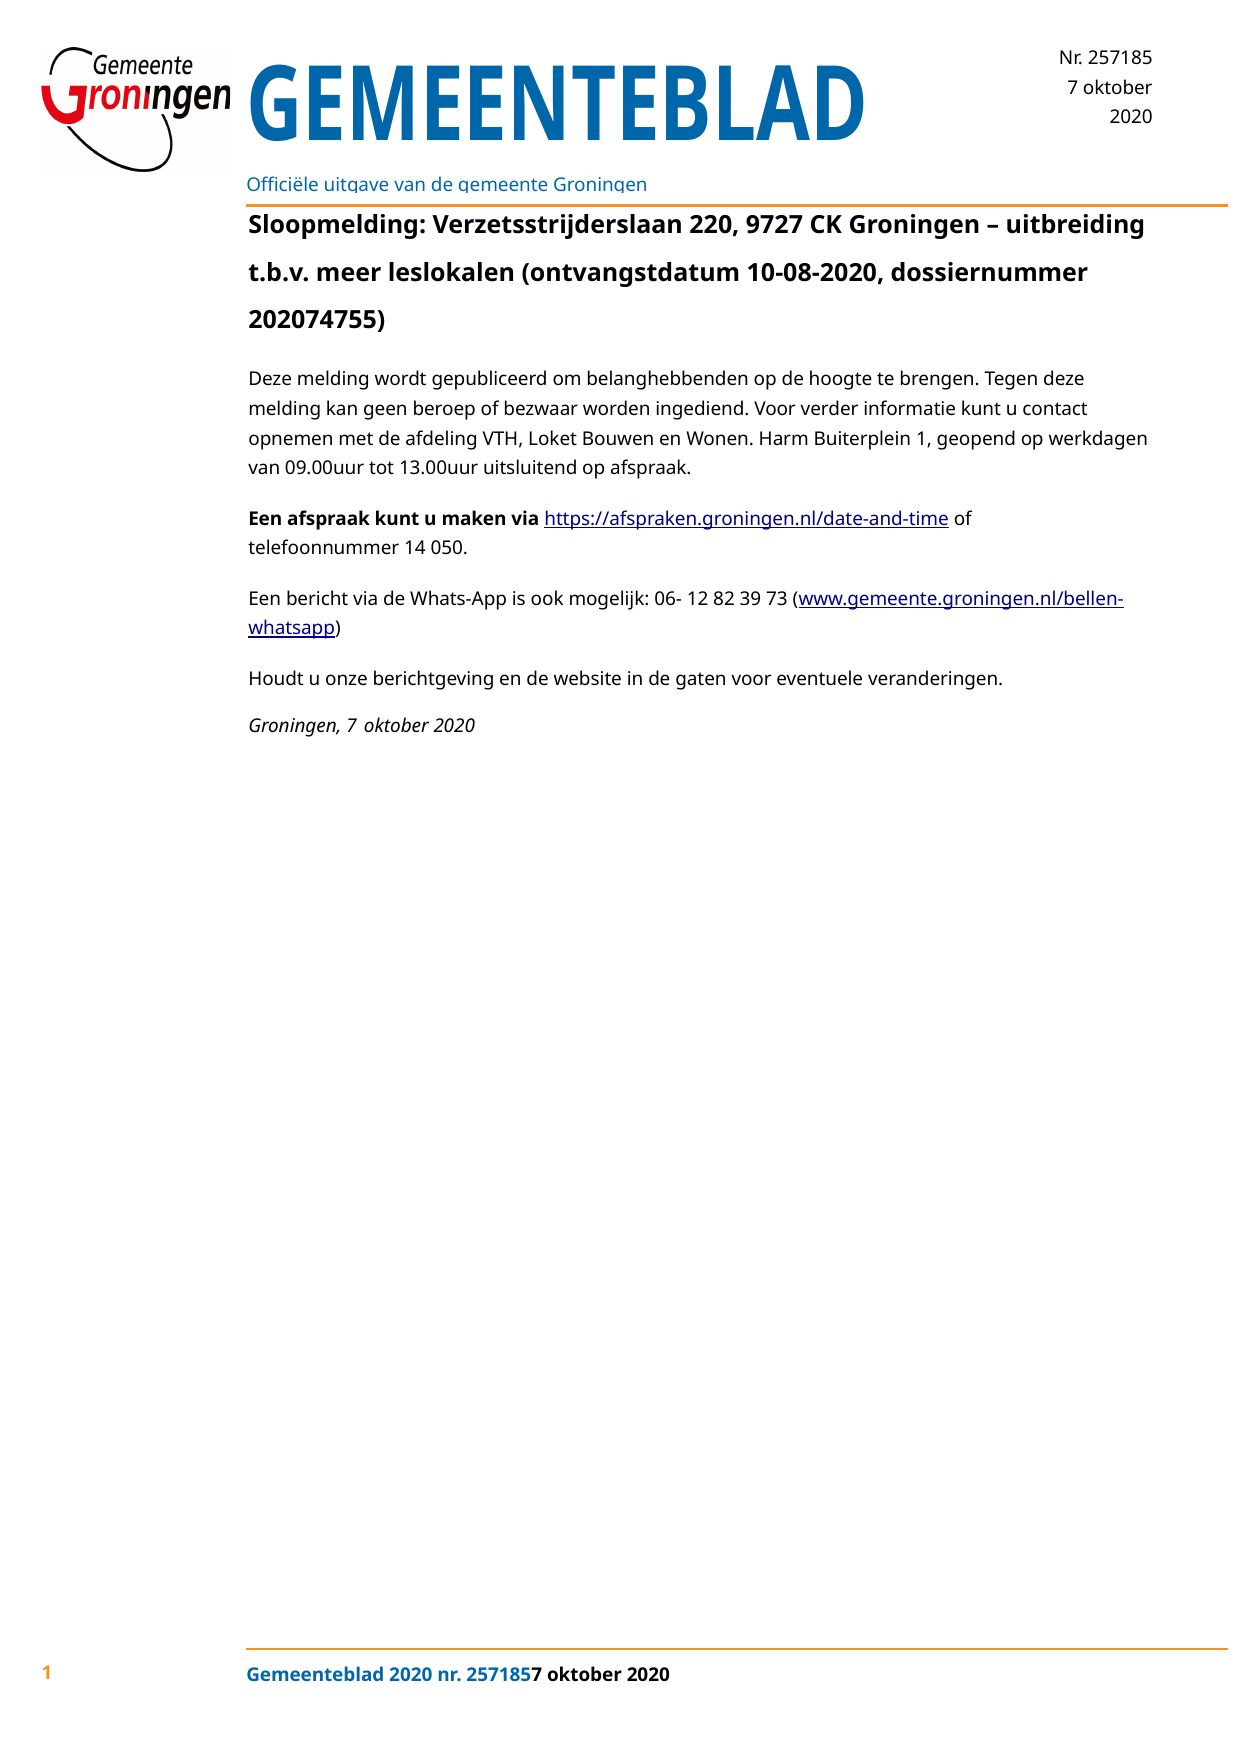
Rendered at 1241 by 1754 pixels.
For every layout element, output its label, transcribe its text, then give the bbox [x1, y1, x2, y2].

text Houdt u onze berichtgeving en de website in de gaten voor eventuele veranderingen. [248, 665, 1152, 690]
text Een afspraak kunt u maken via https://afspraken.groningen.nl/date-and-time of telefoonnummer 14 050. [248, 505, 1152, 560]
text Groningen, 7 oktober 2020 [248, 712, 1152, 738]
text Deze melding wordt gepubliceerd om belanghebbenden op de hoogte te brengen. Tegen deze melding kan geen beroep of bezwaar worden ingediend. Voor verder informatie kunt u contact opnemen met de afdeling VTH, Loket Bouwen en Wonen. Harm Buiterplein 1, geopend op werkdagen van 09.00uur tot 13.00uur uitsluitend op afspraak. [248, 366, 1152, 480]
text Een bericht via de Whats-App is ook mogelijk: 06- 12 82 39 73 (www.gemeente.groningen.nl/bellen-whatsapp) [248, 585, 1152, 640]
text Sloopmelding: Verzetsstrijderslaan 220, 9727 CK Groningen – uitbreiding t.b.v. meer leslokalen (ontvangstdatum 10-08-2020, dossiernummer 202074755) [248, 207, 1152, 336]
picture [41, 47, 231, 172]
